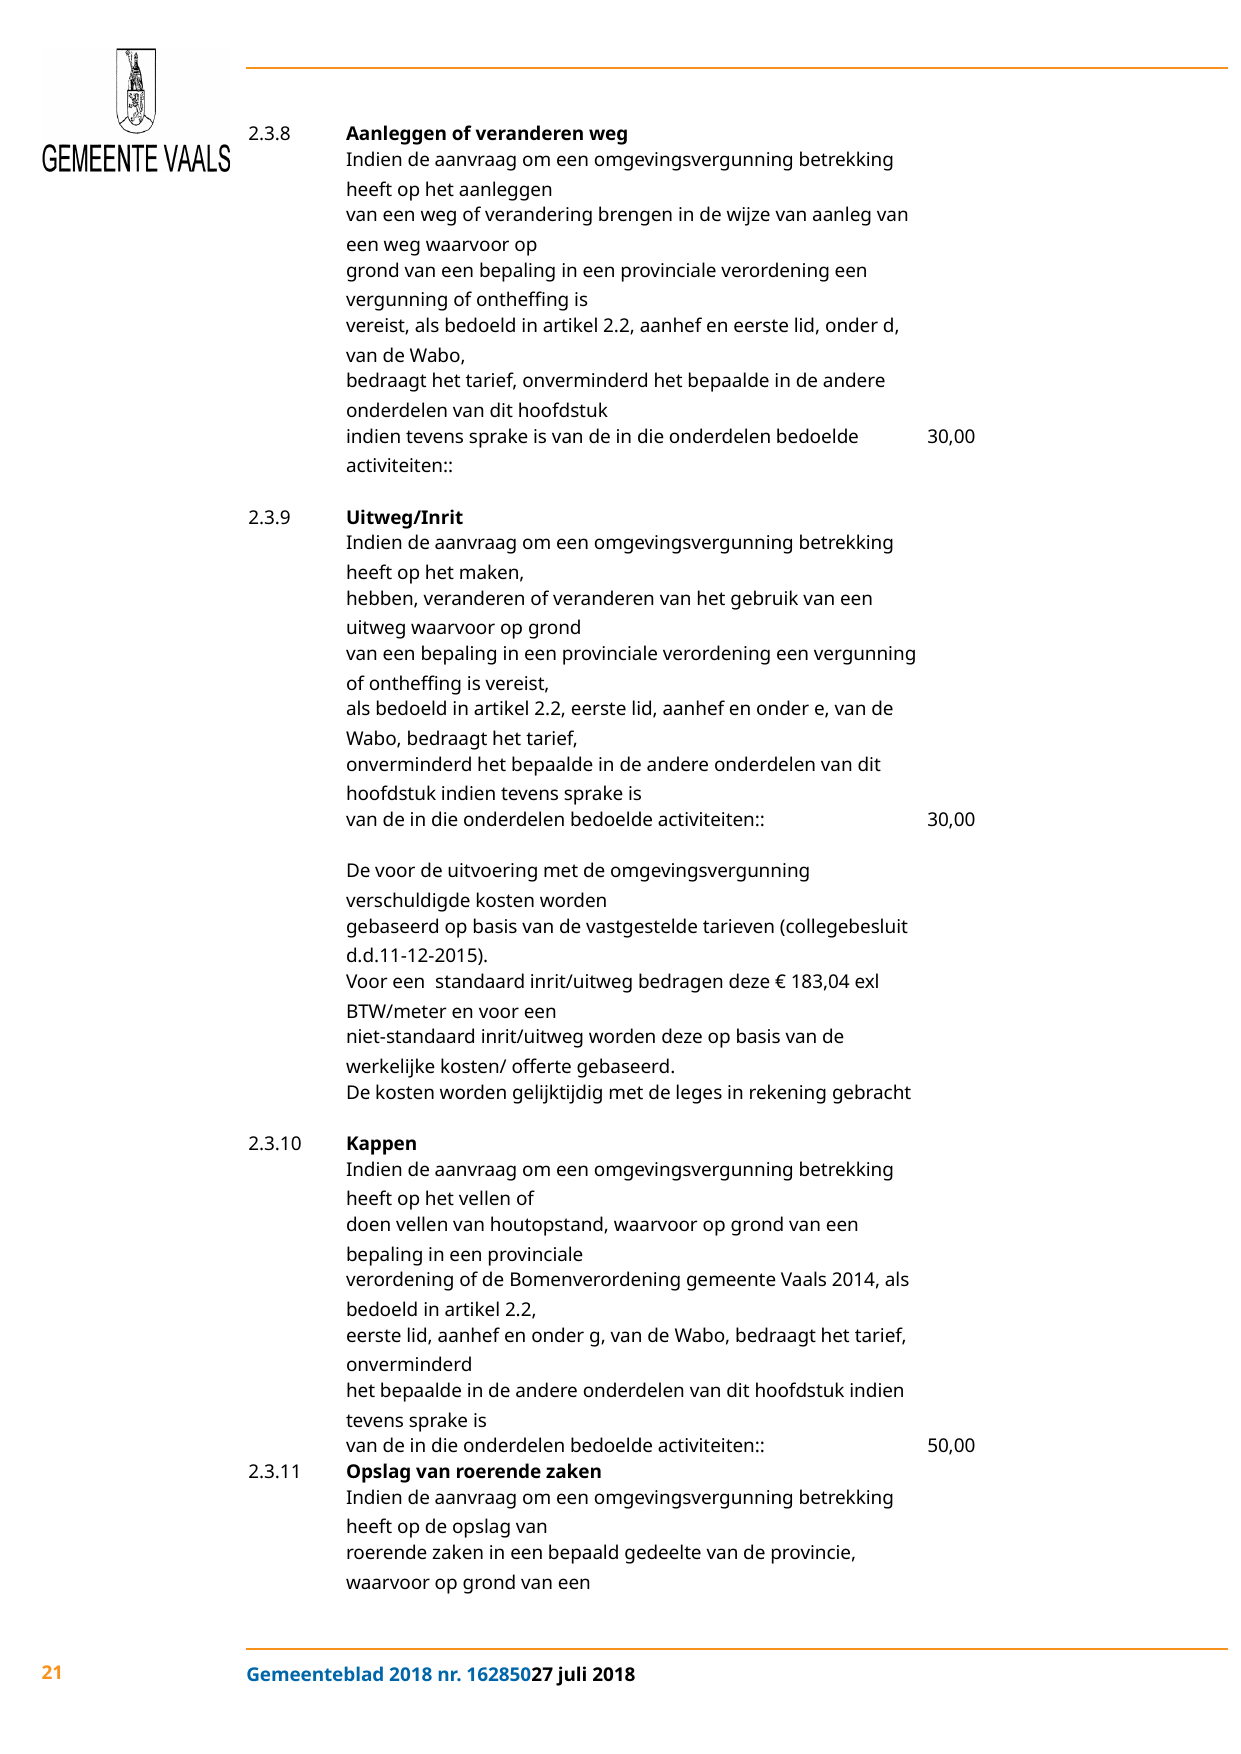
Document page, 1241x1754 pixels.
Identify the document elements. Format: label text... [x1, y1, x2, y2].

table_cell doen vellen van houtopstand, waarvoor op grond van een bepaling in een provinciale [346, 1211, 927, 1267]
table_cell bedraagt het tarief, onverminderd het bepaalde in de andere onderdelen van dit hoofdstuk [346, 368, 927, 423]
table_cell [927, 640, 1152, 696]
table_cell [248, 530, 346, 585]
table_cell [248, 832, 346, 858]
table_cell Voor een standaard inrit/uitweg bedragen deze € 183,04 exl BTW/meter en voor een [346, 968, 927, 1023]
table_cell als bedoeld in artikel 2.2, eerste lid, aanhef en onder e, van de Wabo, bedraagt het tarief, [346, 696, 927, 751]
table_cell Uitweg/Inrit [346, 504, 927, 529]
table_cell [927, 530, 1152, 585]
table_cell onverminderd het bepaalde in de andere onderdelen van dit hoofdstuk indien tevens sprake is [346, 751, 927, 806]
table_cell [927, 1156, 1152, 1211]
table_cell [927, 1211, 1152, 1267]
table_cell [927, 1105, 1152, 1130]
table_cell [248, 1322, 346, 1377]
table_cell [248, 1433, 346, 1458]
table_cell Indien de aanvraag om een omgevingsvergunning betrekking heeft op het vellen of [346, 1156, 927, 1211]
table_cell [248, 423, 346, 478]
table_cell Opslag van roerende zaken [346, 1458, 927, 1484]
table_cell hebben, veranderen of veranderen van het gebruik van een uitweg waarvoor op grond [346, 585, 927, 640]
table_cell 30,00 [927, 806, 1152, 832]
table_cell [248, 95, 346, 121]
table_cell vereist, als bedoeld in artikel 2.2, aanhef en eerste lid, onder d, van de Wabo, [346, 312, 927, 367]
table_cell [248, 1484, 346, 1539]
table_cell 2.3.8 [248, 121, 346, 146]
table_cell [248, 1211, 346, 1267]
table_cell roerende zaken in een bepaald gedeelte van de provincie, waarvoor op grond van een [346, 1539, 927, 1595]
table_cell [927, 1079, 1152, 1104]
table_cell [346, 1105, 927, 1130]
table_cell van een weg of verandering brengen in de wijze van aanleg van een weg waarvoor op [346, 202, 927, 257]
table_cell het bepaalde in de andere onderdelen van dit hoofdstuk indien tevens sprake is [346, 1377, 927, 1433]
table_cell van de in die onderdelen bedoelde activiteiten:: [346, 806, 927, 832]
table_cell [346, 832, 927, 858]
table_cell [927, 312, 1152, 367]
table_cell [927, 368, 1152, 423]
table_cell [248, 202, 346, 257]
table_cell [927, 696, 1152, 751]
table_cell [248, 806, 346, 832]
table_cell [248, 1105, 346, 1130]
table_cell [248, 640, 346, 696]
table_cell [248, 1156, 346, 1211]
table_cell [248, 1377, 346, 1433]
table_cell grond van een bepaling in een provinciale verordening een vergunning of ontheffing is [346, 257, 927, 312]
table_cell eerste lid, aanhef en onder g, van de Wabo, bedraagt het tarief, onverminderd [346, 1322, 927, 1377]
table_cell Indien de aanvraag om een omgevingsvergunning betrekking heeft op het maken, [346, 530, 927, 585]
table_cell [927, 257, 1152, 312]
table_cell [927, 121, 1152, 146]
table_cell [927, 751, 1152, 806]
table_cell [248, 257, 346, 312]
table_cell [248, 478, 346, 504]
table_cell [927, 858, 1152, 913]
table_cell [248, 858, 346, 913]
table_cell [927, 1539, 1152, 1595]
table_cell van een bepaling in een provinciale verordening een vergunning of ontheffing is vereist, [346, 640, 927, 696]
table_cell [927, 95, 1152, 121]
table_cell [346, 478, 927, 504]
table_cell [927, 146, 1152, 202]
table_cell De voor de uitvoering met de omgevingsvergunning verschuldigde kosten worden [346, 858, 927, 913]
table_cell [248, 1079, 346, 1104]
table_cell [248, 913, 346, 968]
table_cell 50,00 [927, 1433, 1152, 1458]
table_cell [927, 478, 1152, 504]
table_cell Aanleggen of veranderen weg [346, 121, 927, 146]
table_cell [927, 1377, 1152, 1433]
table_cell [927, 1267, 1152, 1322]
table_cell [248, 312, 346, 367]
table_cell [927, 913, 1152, 968]
table_cell [248, 696, 346, 751]
table_cell [346, 95, 927, 121]
table_cell 2.3.9 [248, 504, 346, 529]
table_cell [927, 202, 1152, 257]
table_cell van de in die onderdelen bedoelde activiteiten:: [346, 1433, 927, 1458]
table_cell [248, 968, 346, 1023]
table_cell 2.3.11 [248, 1458, 346, 1484]
table_cell [927, 1484, 1152, 1539]
table_cell verordening of de Bomenverordening gemeente Vaals 2014, als bedoeld in artikel 2.2, [346, 1267, 927, 1322]
table_cell [248, 368, 346, 423]
table_cell [248, 146, 346, 202]
table_cell [248, 751, 346, 806]
table_cell [927, 1130, 1152, 1156]
picture [41, 47, 231, 172]
table_cell De kosten worden gelijktijdig met de leges in rekening gebracht [346, 1079, 927, 1104]
table_cell [927, 1322, 1152, 1377]
table_cell Kappen [346, 1130, 927, 1156]
table_cell [927, 504, 1152, 529]
table_cell niet-standaard inrit/uitweg worden deze op basis van de werkelijke kosten/ offerte gebaseerd. [346, 1024, 927, 1079]
table_cell gebaseerd op basis van de vastgestelde tarieven (collegebesluit d.d.11-12-2015). [346, 913, 927, 968]
table_cell 2.3.10 [248, 1130, 346, 1156]
table_cell indien tevens sprake is van de in die onderdelen bedoelde activiteiten:: [346, 423, 927, 478]
table_cell [927, 832, 1152, 858]
table_cell 30,00 [927, 423, 1152, 478]
table_cell [248, 1024, 346, 1079]
table_cell [248, 1267, 346, 1322]
table_cell [927, 585, 1152, 640]
table_cell [248, 585, 346, 640]
table_cell Indien de aanvraag om een omgevingsvergunning betrekking heeft op het aanleggen [346, 146, 927, 202]
table_cell [927, 1024, 1152, 1079]
table_cell [927, 1458, 1152, 1484]
table_cell [927, 968, 1152, 1023]
table_cell Indien de aanvraag om een omgevingsvergunning betrekking heeft op de opslag van [346, 1484, 927, 1539]
table_cell [248, 1539, 346, 1595]
